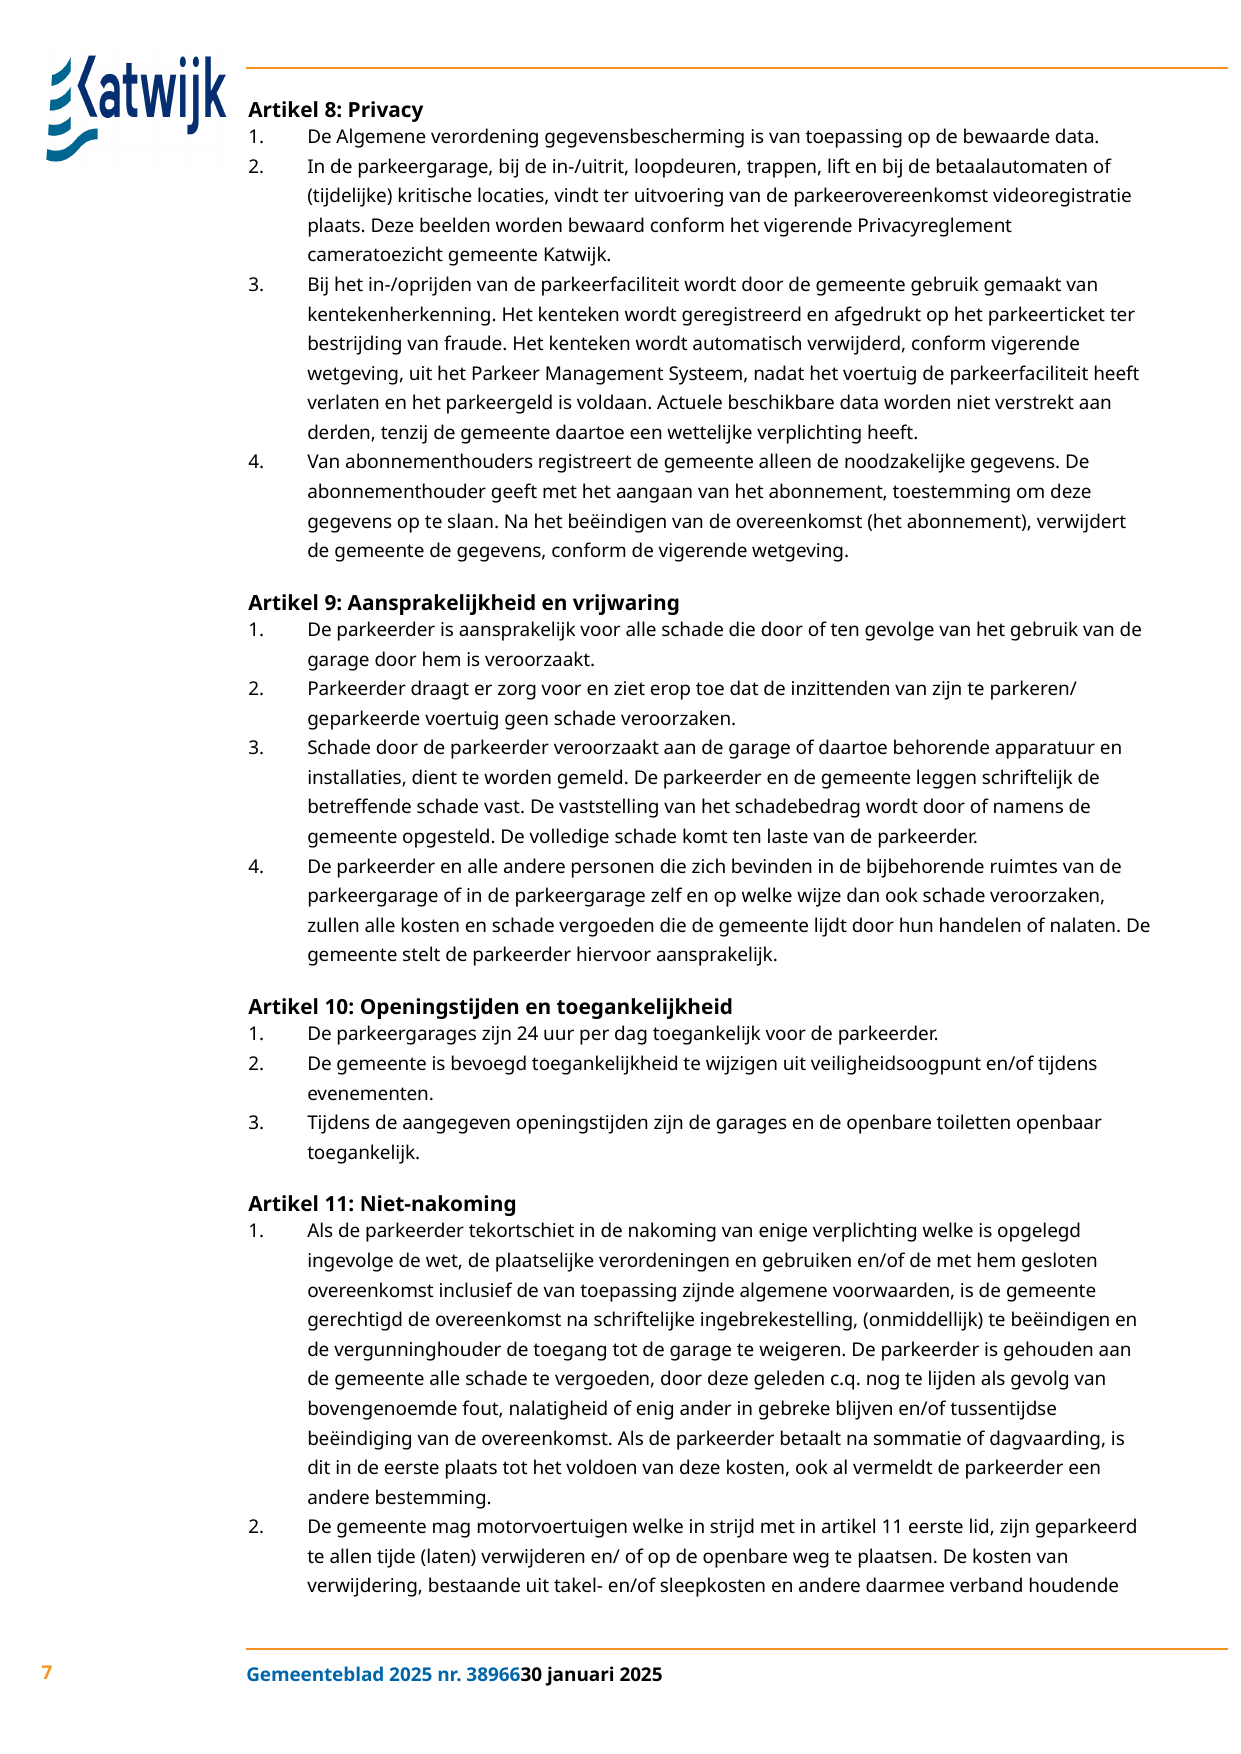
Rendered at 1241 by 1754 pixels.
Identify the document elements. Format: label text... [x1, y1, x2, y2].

list Als de parkeerder tekortschiet in de nakoming van enige verplichting welke is opgelegd ingevolge de wet, de plaatselijke verordeningen en gebruiken en/of de met hem gesloten overeenkomst inclusief de van toepassing zijnde algemene voorwaarden, is de gemeente gerechtigd de overeenkomst na schriftelijke ingebrekestelling, (onmiddellijk) te beëindigen en de vergunninghouder de toegang tot de garage te weigeren. De parkeerder is gehouden aan de gemeente alle schade te vergoeden, door deze geleden c.q. nog te lijden als gevolg van bovengenoemde fout, nalatigheid of enig ander in gebreke blijven en/of tussentijdse beëindiging van de overeenkomst. Als de parkeerder betaalt na sommatie of dagvaarding, is dit in de eerste plaats tot het voldoen van deze kosten, ook al vermeldt de parkeerder een andere bestemming. [248, 1218, 1152, 1510]
list De gemeente mag motorvoertuigen welke in strijd met in artikel 11 eerste lid, zijn geparkeerd te allen tijde (laten) verwijderen en/ of op de openbare weg te plaatsen. De kosten van verwijdering, bestaande uit takel- en/of sleepkosten en andere daarmee verband houdende [248, 1513, 1152, 1598]
list Parkeerder draagt er zorg voor en ziet erop toe dat de inzittenden van zijn te parkeren/ geparkeerde voertuig geen schade veroorzaken. [248, 675, 1152, 731]
list De parkeerder en alle andere personen die zich bevinden in de bijbehorende ruimtes van de parkeergarage of in de parkeergarage zelf en op welke wijze dan ook schade veroorzaken, zullen alle kosten en schade vergoeden die de gemeente lijdt door hun handelen of nalaten. De gemeente stelt de parkeerder hiervoor aansprakelijk. [248, 853, 1152, 967]
text Artikel 8: Privacy [248, 95, 1152, 123]
picture [41, 47, 231, 172]
list Van abonnementhouders registreert de gemeente alleen de noodzakelijke gegevens. De abonnementhouder geeft met het aangaan van het abonnement, toestemming om deze gegevens op te slaan. Na het beëindigen van de overeenkomst (het abonnement), verwijdert de gemeente de gegevens, conform de vigerende wetgeving. [248, 449, 1152, 563]
text Artikel 11: Niet-nakoming [248, 1189, 1152, 1218]
list In de parkeergarage, bij de in-/uitrit, loopdeuren, trappen, lift en bij de betaalautomaten of (tijdelijke) kritische locaties, vindt ter uitvoering van de parkeerovereenkomst videoregistratie plaats. Deze beelden worden bewaard conform het vigerende Privacyreglement cameratoezicht gemeente Katwijk. [248, 153, 1152, 267]
text Artikel 10: Openingstijden en toegankelijkheid [248, 992, 1152, 1021]
list Schade door de parkeerder veroorzaakt aan de garage of daartoe behorende apparatuur en installaties, dient te worden gemeld. De parkeerder en de gemeente leggen schriftelijk de betreffende schade vast. De vaststelling van het schadebedrag wordt door of namens de gemeente opgesteld. De volledige schade komt ten laste van de parkeerder. [248, 734, 1152, 849]
list De Algemene verordening gegevensbescherming is van toepassing op de bewaarde data. [248, 123, 1152, 149]
list De gemeente is bevoegd toegankelijkheid te wijzigen uit veiligheidsoogpunt en/of tijdens evenementen. [248, 1050, 1152, 1105]
text Artikel 9: Aansprakelijkheid en vrijwaring [248, 588, 1152, 616]
list Bij het in-/oprijden van de parkeerfaciliteit wordt door de gemeente gebruik gemaakt van kentekenherkenning. Het kenteken wordt geregistreerd en afgedrukt op het parkeerticket ter bestrijding van fraude. Het kenteken wordt automatisch verwijderd, conform vigerende wetgeving, uit het Parkeer Management Systeem, nadat het voertuig de parkeerfaciliteit heeft verlaten en het parkeergeld is voldaan. Actuele beschikbare data worden niet verstrekt aan derden, tenzij de gemeente daartoe een wettelijke verplichting heeft. [248, 271, 1152, 445]
list Tijdens de aangegeven openingstijden zijn de garages en de openbare toiletten openbaar toegankelijk. [248, 1109, 1152, 1164]
list De parkeergarages zijn 24 uur per dag toegankelijk voor de parkeerder. [248, 1021, 1152, 1046]
list De parkeerder is aansprakelijk voor alle schade die door of ten gevolge van het gebruik van de garage door hem is veroorzaakt. [248, 616, 1152, 672]
